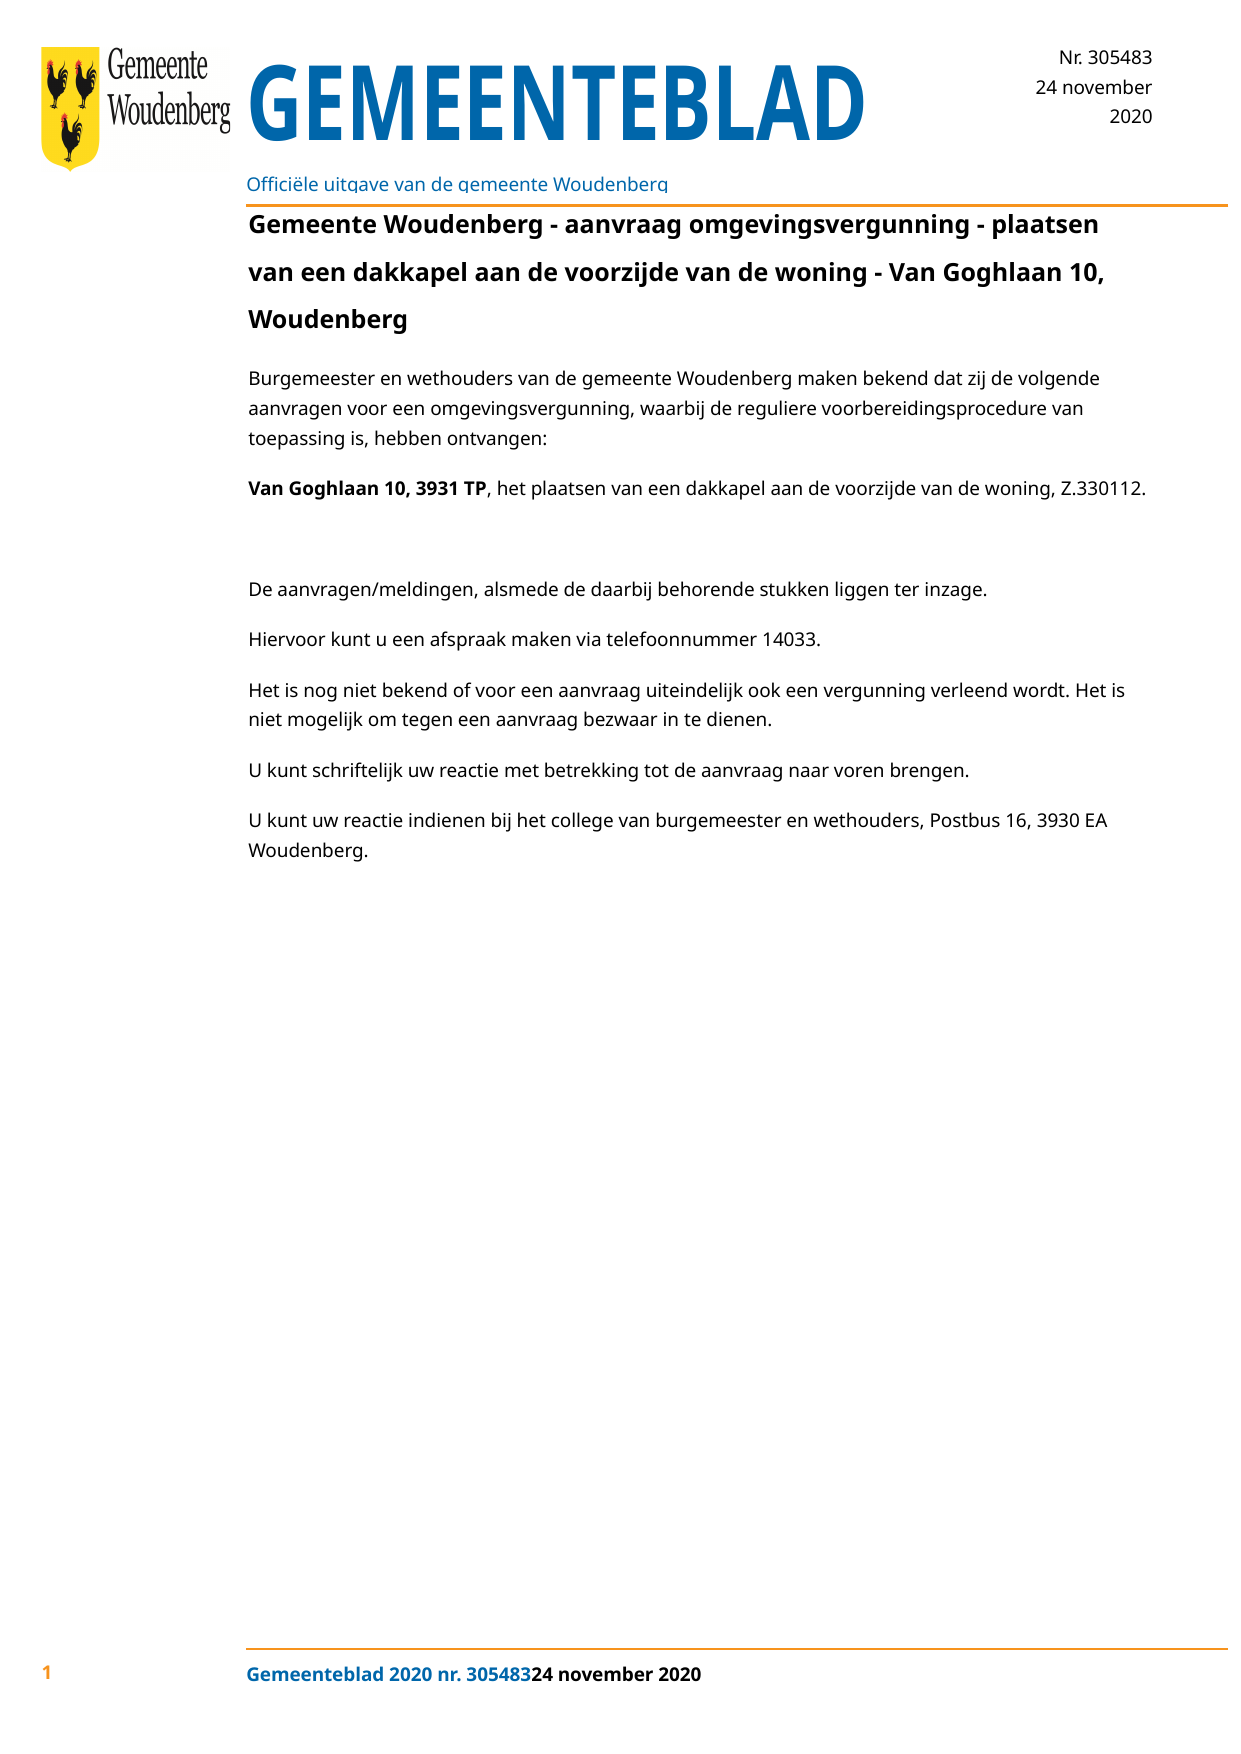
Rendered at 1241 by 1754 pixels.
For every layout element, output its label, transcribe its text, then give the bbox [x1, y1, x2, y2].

text De aanvragen/meldingen, alsmede de daarbij behorende stukken liggen ter inzage. [248, 576, 1152, 602]
text Hiervoor kunt u een afspraak maken via telefoonnummer 14033. [248, 626, 1152, 652]
picture [41, 47, 231, 172]
text Het is nog niet bekend of voor een aanvraag uiteindelijk ook een vergunning verleend wordt. Het is niet mogelijk om tegen een aanvraag bezwaar in te dienen. [248, 677, 1152, 732]
text U kunt uw reactie indienen bij het college van burgemeester en wethouders, Postbus 16, 3930 EA Woudenberg. [248, 807, 1152, 862]
text Van Goghlaan 10, 3931 TP, het plaatsen van een dakkapel aan de voorzijde van de woning, Z.330112. [248, 475, 1152, 501]
text Gemeente Woudenberg - aanvraag omgevingsvergunning - plaatsen van een dakkapel aan de voorzijde van de woning - Van Goghlaan 10, Woudenberg [248, 207, 1152, 336]
text Burgemeester en wethouders van de gemeente Woudenberg maken bekend dat zij de volgende aanvragen voor een omgevingsvergunning, waarbij de reguliere voorbereidingsprocedure van toepassing is, hebben ontvangen: [248, 366, 1152, 450]
text U kunt schriftelijk uw reactie met betrekking tot de aanvraag naar voren brengen. [248, 757, 1152, 782]
